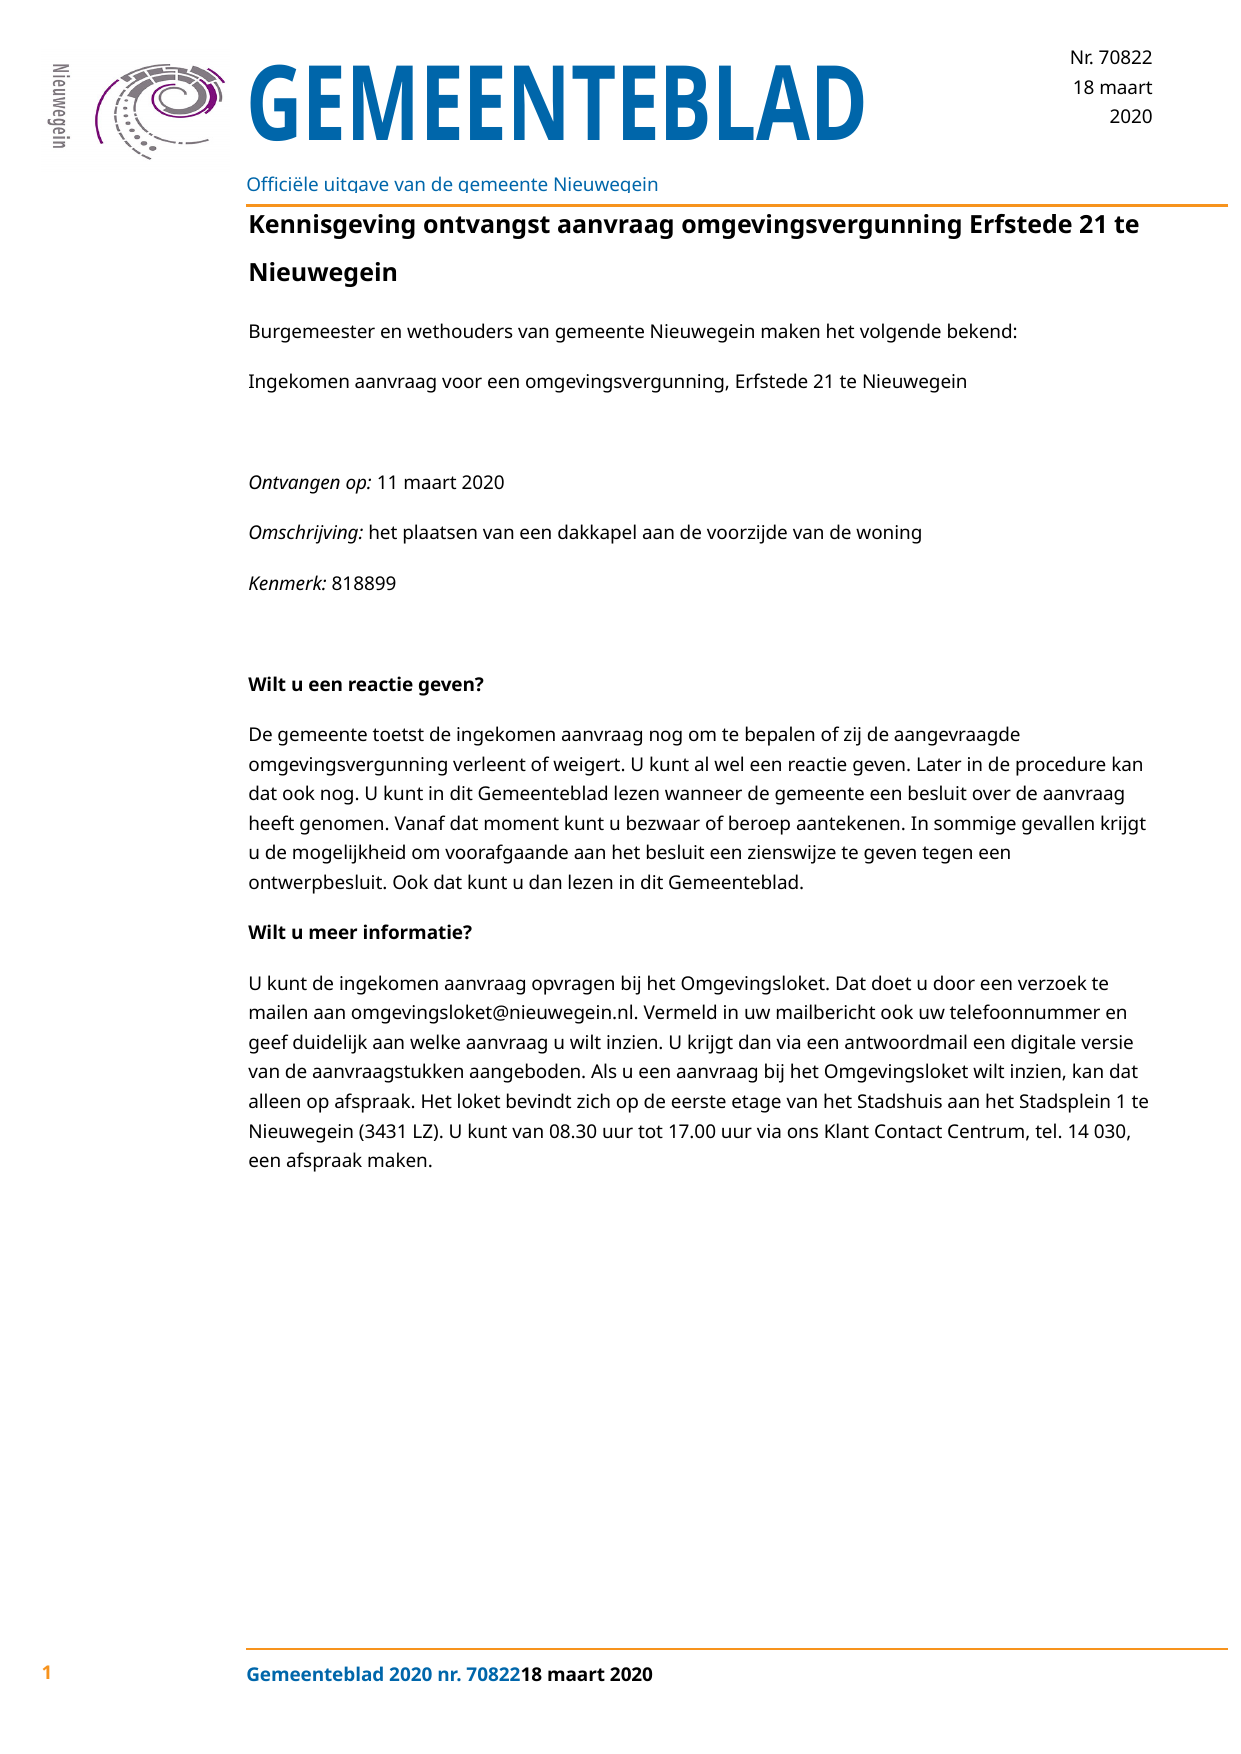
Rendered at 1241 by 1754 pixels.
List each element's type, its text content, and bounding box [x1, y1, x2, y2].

text Omschrijving: het plaatsen van een dakkapel aan de voorzijde van de woning [248, 519, 1152, 545]
text Kenmerk: 818899 [248, 570, 1152, 596]
picture [41, 47, 231, 172]
text De gemeente toetst de ingekomen aanvraag nog om te bepalen of zij de aangevraagde omgevingsvergunning verleent of weigert. U kunt al wel een reactie geven. Later in de procedure kan dat ook nog. U kunt in dit Gemeenteblad lezen wanneer de gemeente een besluit over de aanvraag heeft genomen. Vanaf dat moment kunt u bezwaar of beroep aantekenen. In sommige gevallen krijgt u de mogelijkheid om voorafgaande aan het besluit een zienswijze te geven tegen een ontwerpbesluit. Ook dat kunt u dan lezen in dit Gemeenteblad. [248, 721, 1152, 895]
text Kennisgeving ontvangst aanvraag omgevingsvergunning Erfstede 21 te Nieuwegein [248, 207, 1152, 288]
text U kunt de ingekomen aanvraag opvragen bij het Omgevingsloket. Dat doet u door een verzoek te mailen aan omgevingsloket@nieuwegein.nl. Vermeld in uw mailbericht ook uw telefoonnummer en geef duidelijk aan welke aanvraag u wilt inzien. U krijgt dan via een antwoordmail een digitale versie van de aanvraagstukken aangeboden. Als u een aanvraag bij het Omgevingsloket wilt inzien, kan dat alleen op afspraak. Het loket bevindt zich op de eerste etage van het Stadshuis aan het Stadsplein 1 te Nieuwegein (3431 LZ). U kunt van 08.30 uur tot 17.00 uur via ons Klant Contact Centrum, tel. 14 030, een afspraak maken. [248, 970, 1152, 1173]
text Wilt u meer informatie? [248, 919, 1152, 945]
text Burgemeester en wethouders van gemeente Nieuwegein maken het volgende bekend: [248, 318, 1152, 344]
text Ingekomen aanvraag voor een omgevingsvergunning, Erfstede 21 te Nieuwegein [248, 368, 1152, 394]
text Ontvangen op: 11 maart 2020 [248, 469, 1152, 495]
text Wilt u een reactie geven? [248, 671, 1152, 697]
